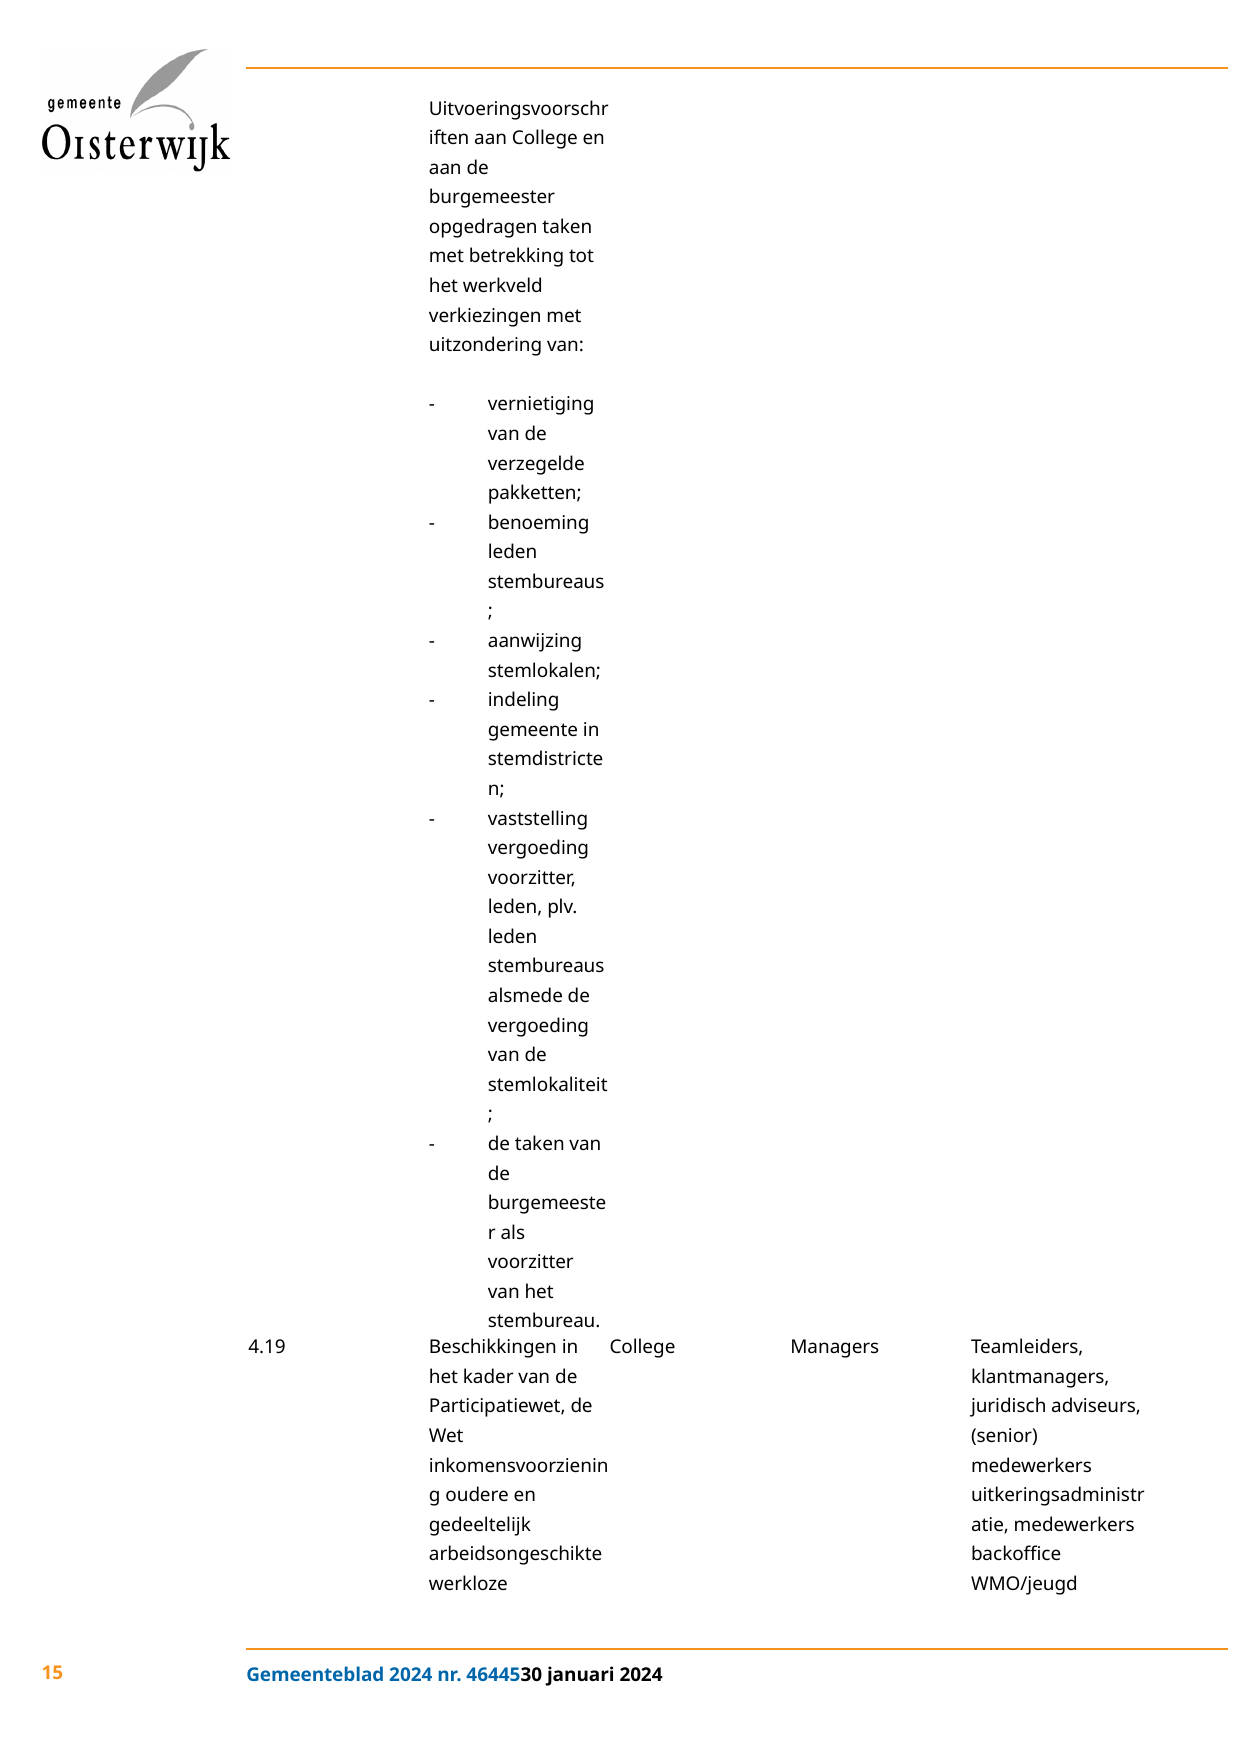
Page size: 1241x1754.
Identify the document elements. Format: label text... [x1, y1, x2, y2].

table_cell Beschikkingen in het kader van de Participatiewet, de Wet inkomensvoorziening oudere en gedeeltelijk arbeidsongeschikte werkloze [429, 1334, 609, 1596]
table_cell [790, 95, 971, 1333]
table_cell [248, 95, 429, 1333]
table_cell Teamleiders, klantmanagers, juridisch adviseurs, (senior) medewerkers uitkeringsadministratie, medewerkers backoffice WMO/jeugd [971, 1334, 1152, 1596]
table_cell College [609, 1334, 790, 1596]
picture [41, 47, 231, 172]
table_cell Managers [790, 1334, 971, 1596]
table_cell [609, 95, 790, 1333]
table_cell Uitvoeringsvoorschriften aan College en aan de burgemeester opgedragen taken met betrekking tot het werkveld verkiezingen met uitzondering van: vernietiging van de verzegelde pakketten; benoeming leden stembureaus; aanwijzing stemlokalen; indeling gemeente in stemdistricten; vaststelling vergoeding voorzitter, leden, plv. leden stembureaus alsmede de vergoeding van de stemlokaliteit; de taken van de burgemeester als voorzitter van het stembureau. [429, 95, 609, 1333]
table_cell 4.19 [248, 1334, 429, 1596]
table_cell [971, 95, 1152, 1333]
